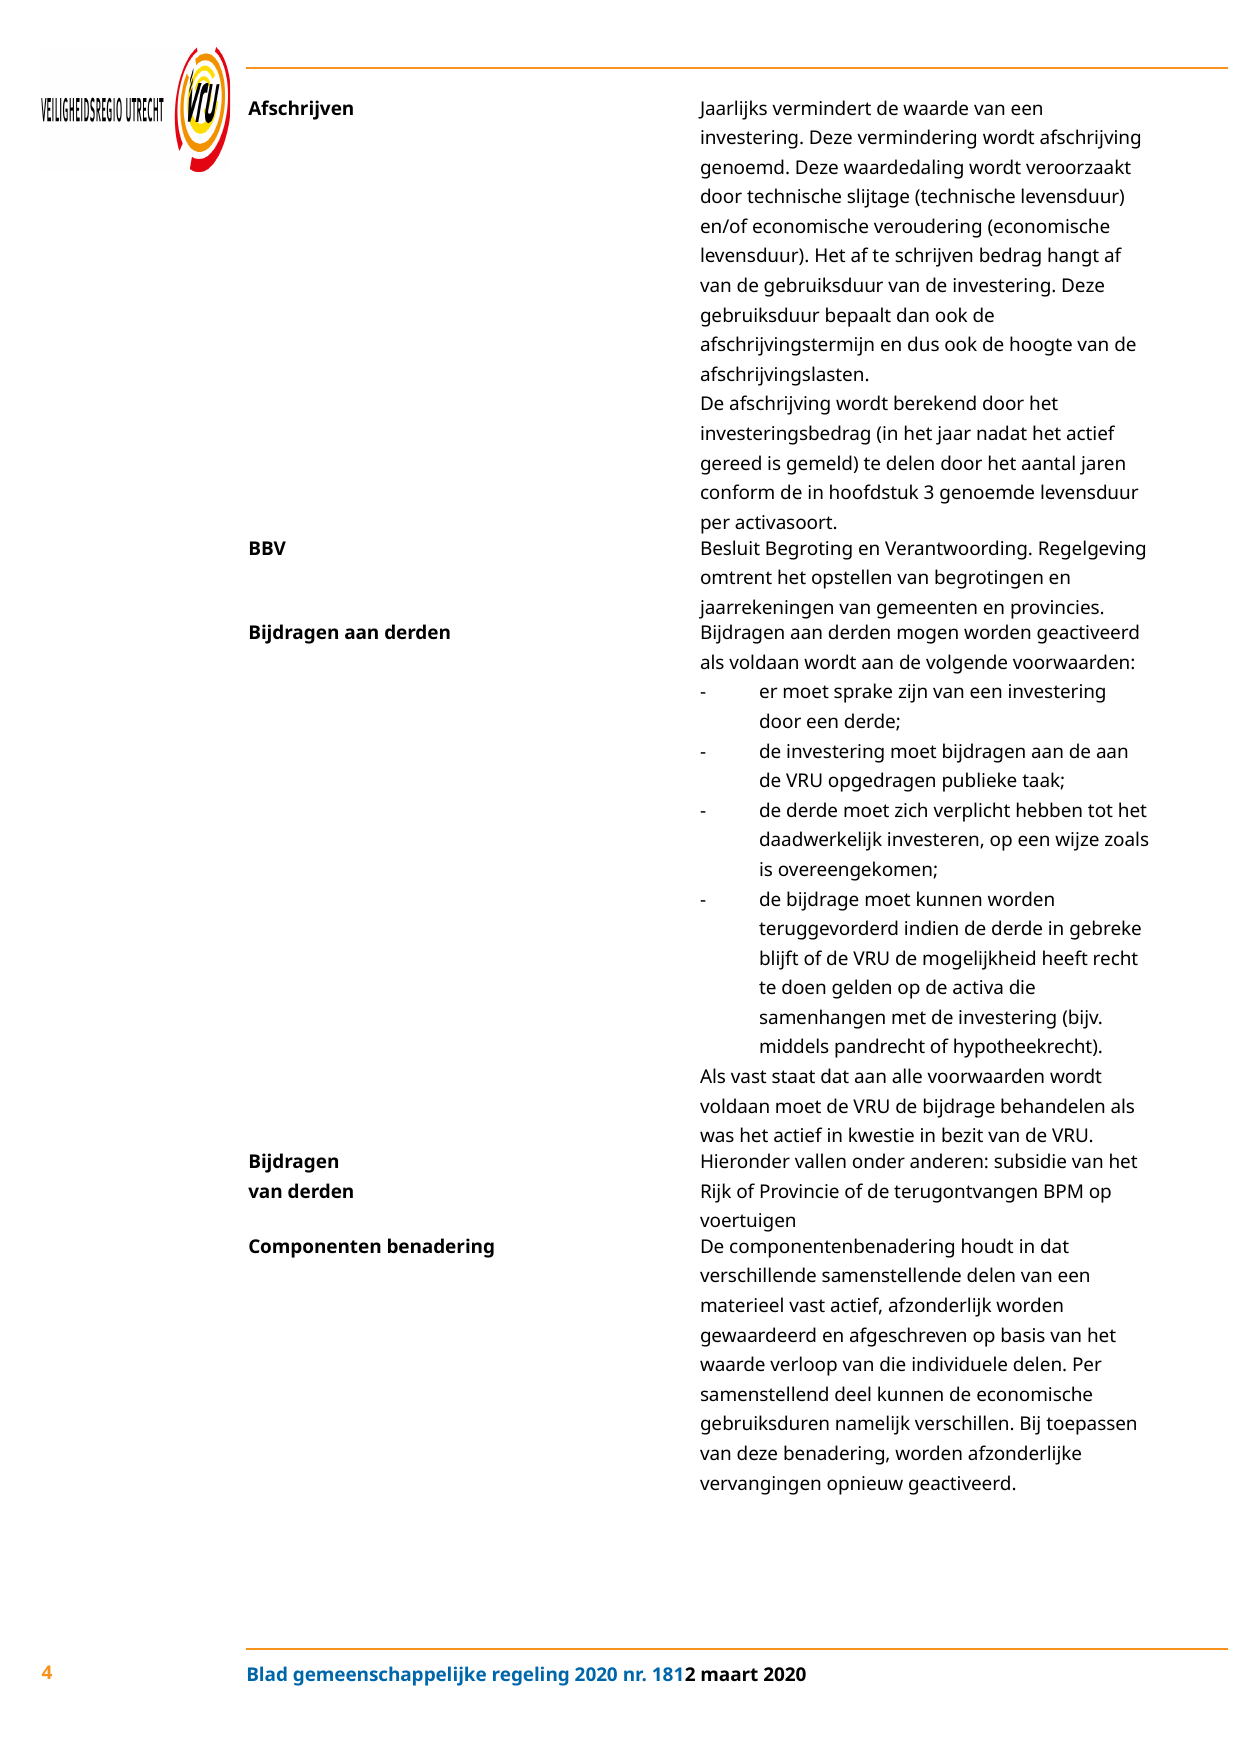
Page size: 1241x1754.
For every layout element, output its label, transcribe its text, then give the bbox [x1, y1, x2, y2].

table_cell Bijdragen van derden [248, 1148, 700, 1233]
table_cell Bijdragen aan derden mogen worden geactiveerd als voldaan wordt aan de volgende voorwaarden: er moet sprake zijn van een investering door een derde; de investering moet bijdragen aan de aan de VRU opgedragen publieke taak; de derde moet zich verplicht hebben tot het daadwerkelijk investeren, op een wijze zoals is overeengekomen; de bijdrage moet kunnen worden teruggevorderd indien de derde in gebreke blijft of de VRU de mogelijkheid heeft recht te doen gelden op de activa die samenhangen met de investering (bijv. middels pandrecht of hypotheekrecht). Als vast staat dat aan alle voorwaarden wordt voldaan moet de VRU de bijdrage behandelen als was het actief in kwestie in bezit van de VRU. [700, 620, 1152, 1148]
picture [41, 47, 231, 172]
table_cell Jaarlijks vermindert de waarde van een investering. Deze vermindering wordt afschrijving genoemd. Deze waardedaling wordt veroorzaakt door technische slijtage (technische levensduur) en/of economische veroudering (economische levensduur). Het af te schrijven bedrag hangt af van de gebruiksduur van de investering. Deze gebruiksduur bepaalt dan ook de afschrijvingstermijn en dus ook de hoogte van de afschrijvingslasten. De afschrijving wordt berekend door het investeringsbedrag (in het jaar nadat het actief gereed is gemeld) te delen door het aantal jaren conform de in hoofdstuk 3 genoemde levensduur per activasoort. [700, 95, 1152, 535]
table_cell BBV [248, 535, 700, 619]
table_cell Besluit Begroting en Verantwoording. Regelgeving omtrent het opstellen van begrotingen en jaarrekeningen van gemeenten en provincies. [700, 535, 1152, 619]
table_cell Hieronder vallen onder anderen: subsidie van het Rijk of Provincie of de terugontvangen BPM op voertuigen [700, 1148, 1152, 1233]
table_cell Componenten benadering [248, 1233, 700, 1496]
table_cell Afschrijven [248, 95, 700, 535]
table_cell Bijdragen aan derden [248, 620, 700, 1148]
table_cell De componentenbenadering houdt in dat verschillende samenstellende delen van een materieel vast actief, afzonderlijk worden gewaardeerd en afgeschreven op basis van het waarde verloop van die individuele delen. Per samenstellend deel kunnen de economische gebruiksduren namelijk verschillen. Bij toepassen van deze benadering, worden afzonderlijke vervangingen opnieuw geactiveerd. [700, 1233, 1152, 1496]
